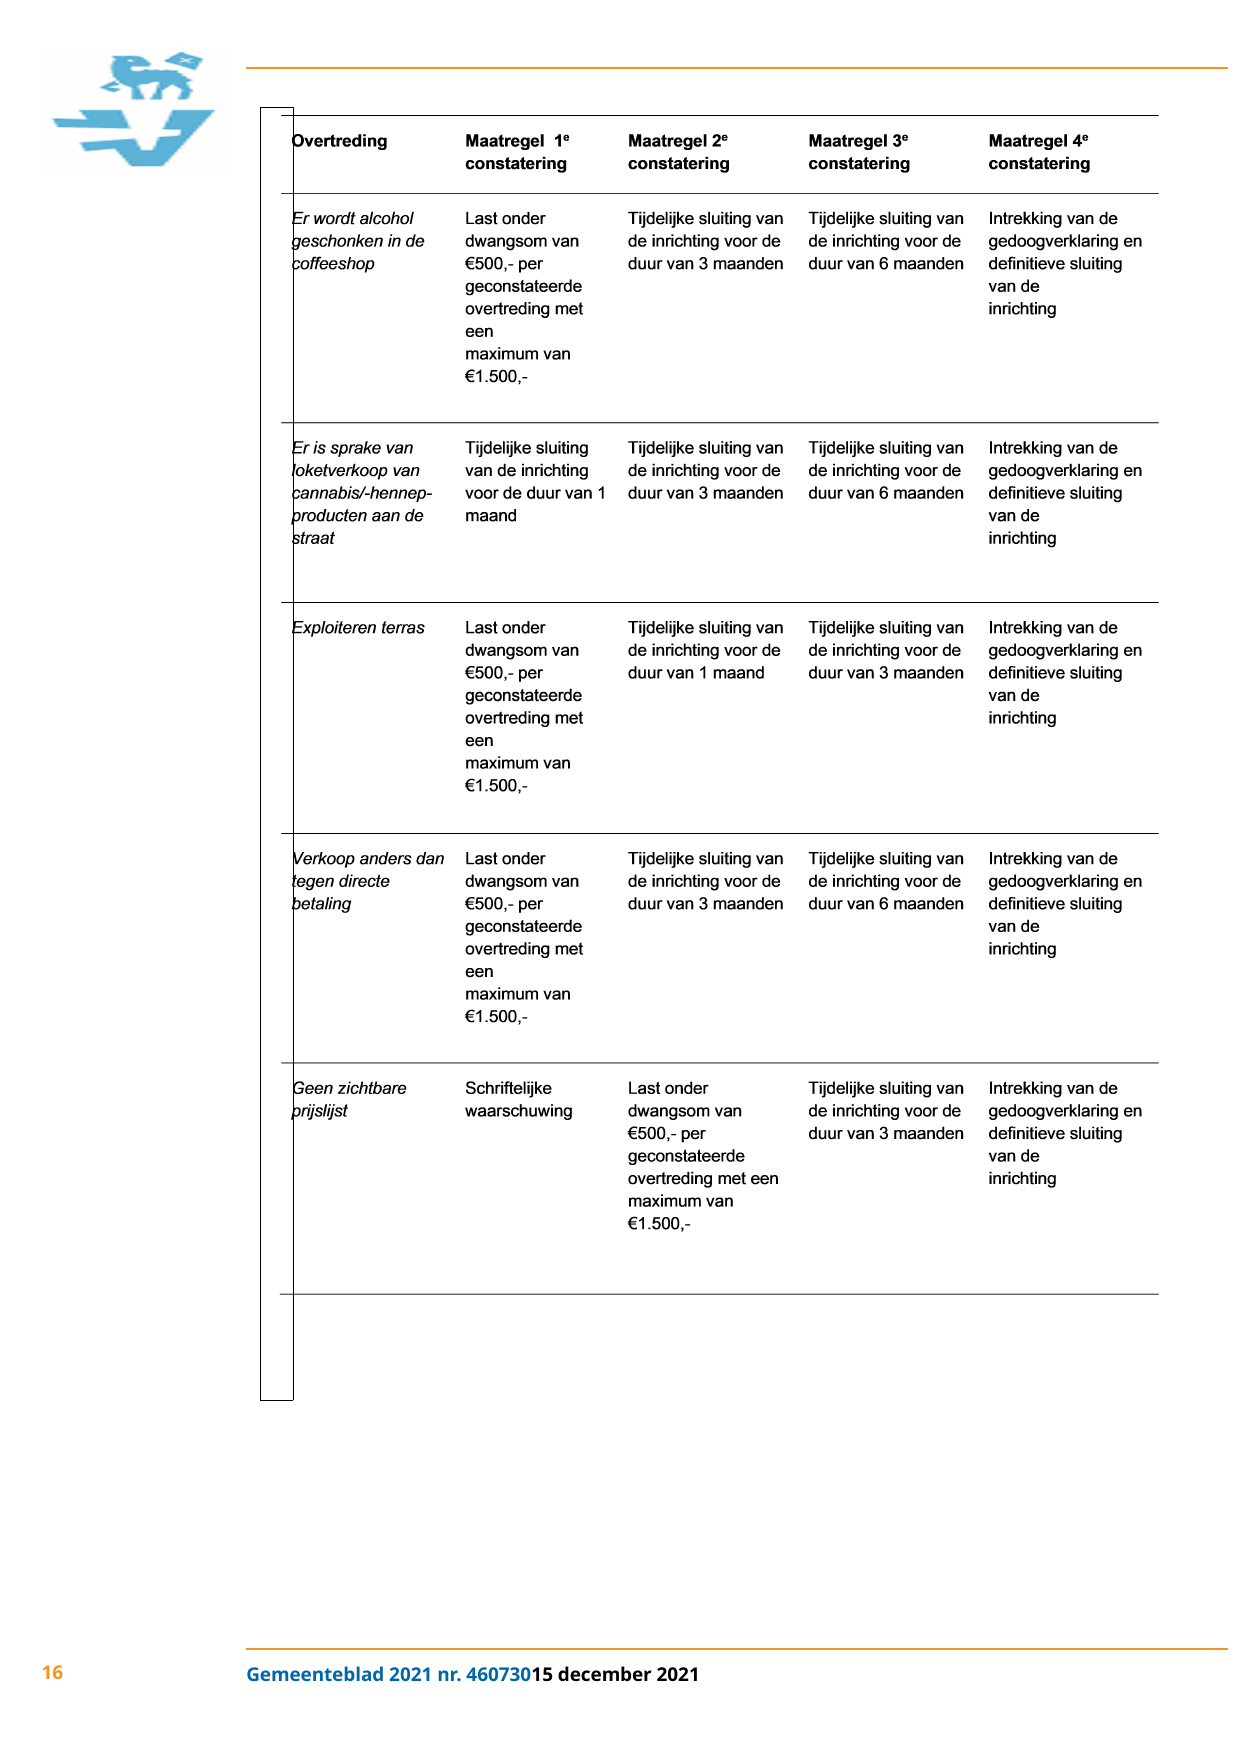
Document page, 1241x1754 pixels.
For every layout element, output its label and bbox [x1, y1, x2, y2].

picture [268, 115, 1173, 1391]
picture [41, 47, 231, 172]
